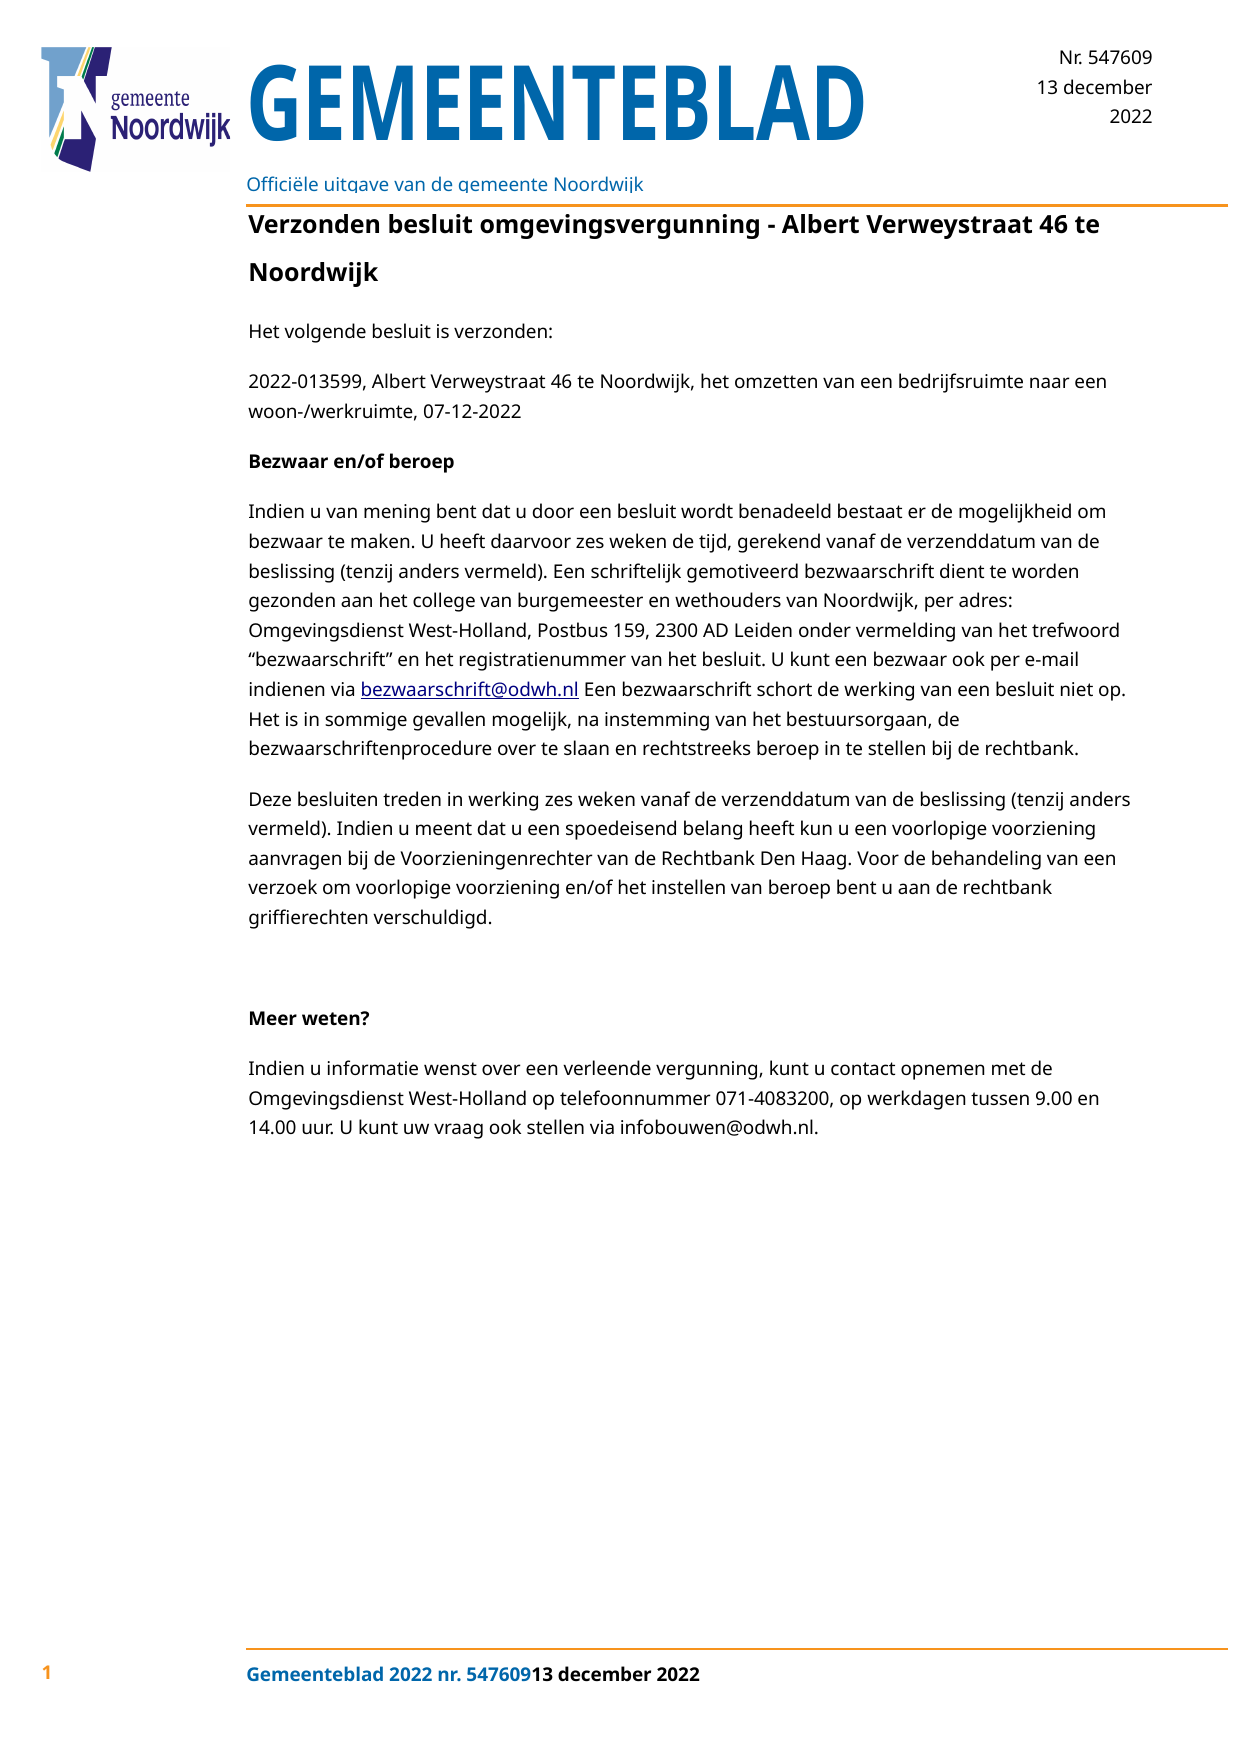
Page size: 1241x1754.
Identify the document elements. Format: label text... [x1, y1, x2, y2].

text Verzonden besluit omgevingsvergunning - Albert Verweystraat 46 te Noordwijk [248, 207, 1152, 288]
text Bezwaar en/of beroep [248, 448, 1152, 474]
picture [41, 47, 231, 172]
text Meer weten? [248, 1005, 1152, 1031]
text Deze besluiten treden in werking zes weken vanaf de verzenddatum van de beslissing (tenzij anders vermeld). Indien u meent dat u een spoedeisend belang heeft kun u een voorlopige voorziening aanvragen bij de Voorzieningenrechter van de Rechtbank Den Haag. Voor de behandeling van een verzoek om voorlopige voorziening en/of het instellen van beroep bent u aan de rechtbank griffierechten verschuldigd. [248, 786, 1152, 930]
text 2022-013599, Albert Verweystraat 46 te Noordwijk, het omzetten van een bedrijfsruimte naar een woon-/werkruimte, 07-12-2022 [248, 368, 1152, 424]
text Indien u van mening bent dat u door een besluit wordt benadeeld bestaat er de mogelijkheid om bezwaar te maken. U heeft daarvoor zes weken de tijd, gerekend vanaf de verzenddatum van de beslissing (tenzij anders vermeld). Een schriftelijk gemotiveerd bezwaarschrift dient te worden gezonden aan het college van burgemeester en wethouders van Noordwijk, per adres: Omgevingsdienst West-Holland, Postbus 159, 2300 AD Leiden onder vermelding van het trefwoord “bezwaarschrift” en het registratienummer van het besluit. U kunt een bezwaar ook per e-mail indienen via bezwaarschrift@odwh.nl Een bezwaarschrift schort de werking van een besluit niet op. Het is in sommige gevallen mogelijk, na instemming van het bestuursorgaan, de bezwaarschriftenprocedure over te slaan en rechtstreeks beroep in te stellen bij de rechtbank. [248, 499, 1152, 761]
text Indien u informatie wenst over een verleende vergunning, kunt u contact opnemen met de Omgevingsdienst West-Holland op telefoonnummer 071-4083200, op werkdagen tussen 9.00 en 14.00 uur. U kunt uw vraag ook stellen via infobouwen@odwh.nl. [248, 1055, 1152, 1140]
text Het volgende besluit is verzonden: [248, 318, 1152, 344]
